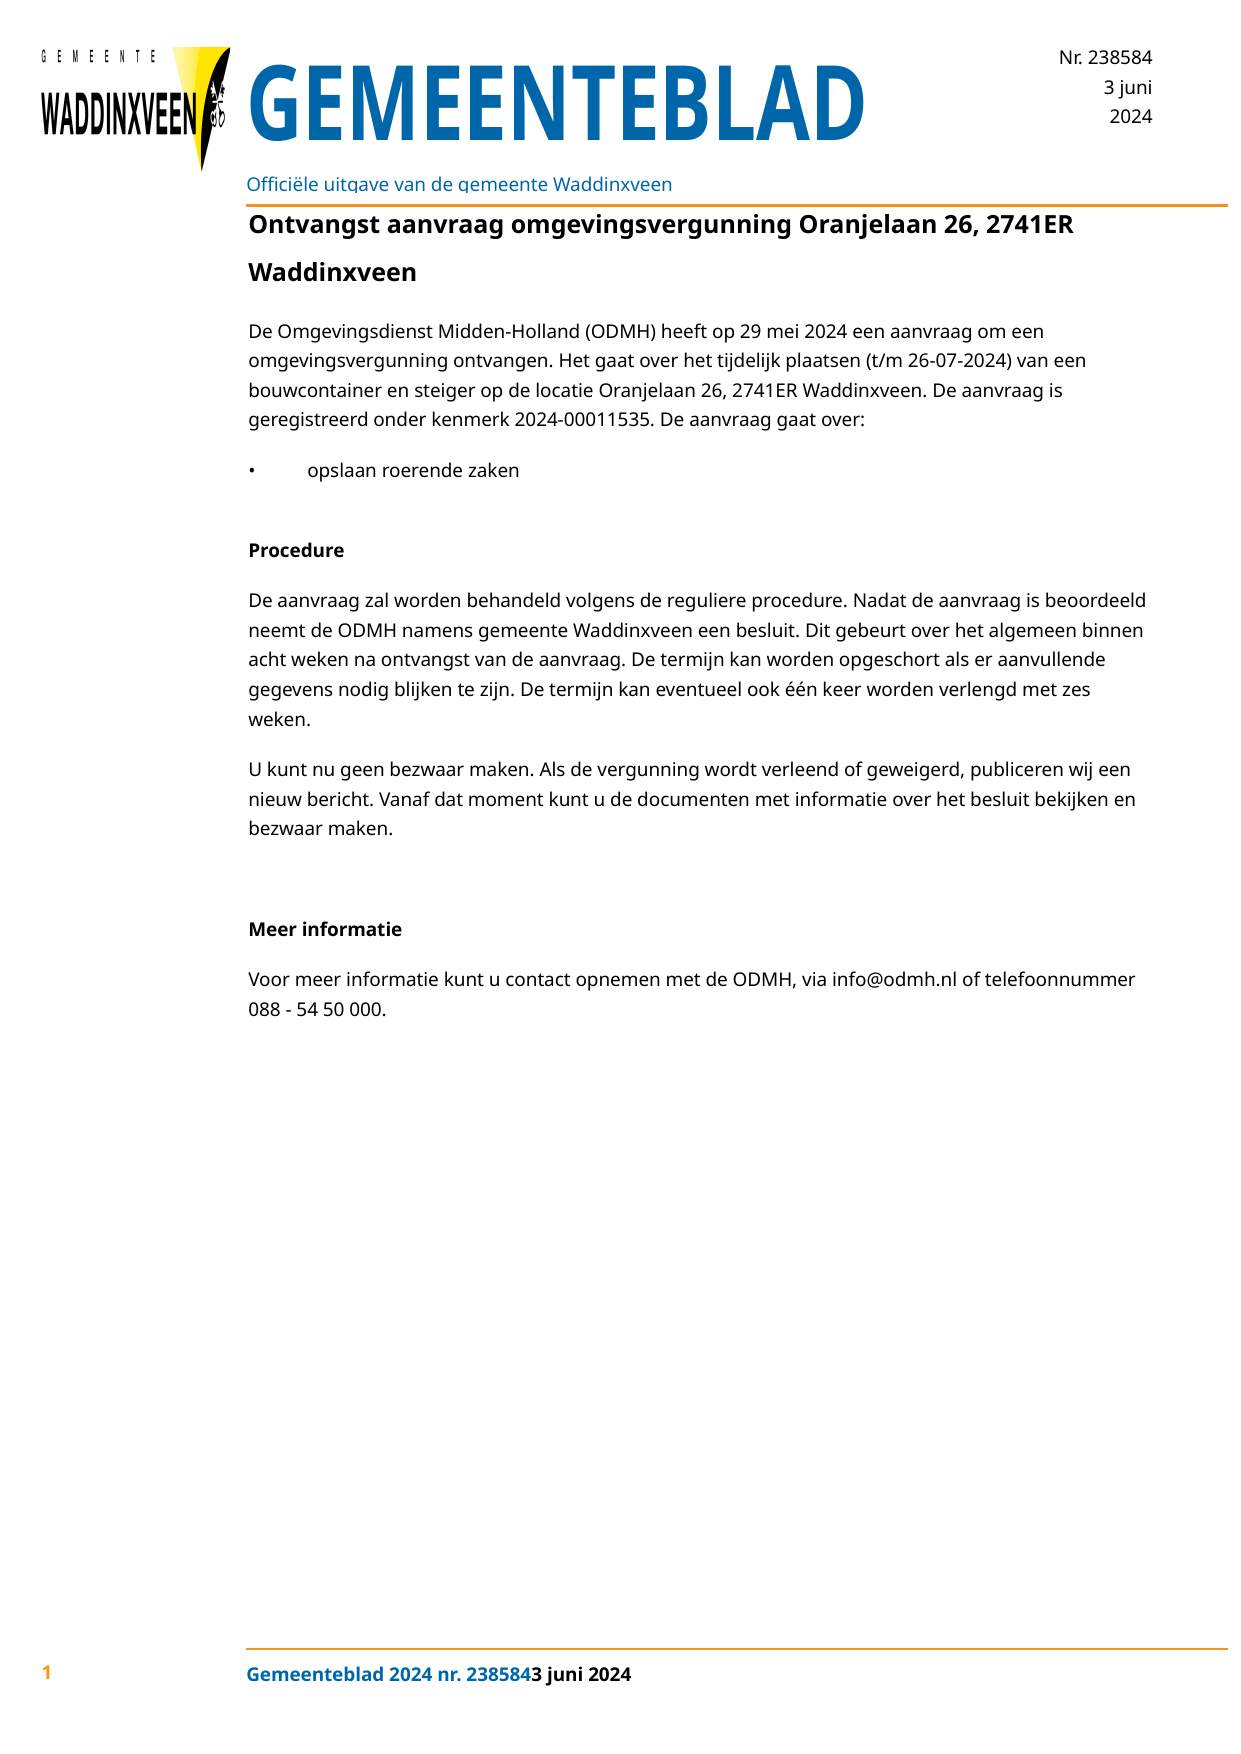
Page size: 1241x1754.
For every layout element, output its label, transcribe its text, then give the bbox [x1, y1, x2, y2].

picture [41, 47, 231, 172]
text De Omgevingsdienst Midden-Holland (ODMH) heeft op 29 mei 2024 een aanvraag om een omgevingsvergunning ontvangen. Het gaat over het tijdelijk plaatsen (t/m 26-07-2024) van een bouwcontainer en steiger op de locatie Oranjelaan 26, 2741ER Waddinxveen. De aanvraag is geregistreerd onder kenmerk 2024-00011535. De aanvraag gaat over: [248, 318, 1152, 432]
text U kunt nu geen bezwaar maken. Als de vergunning wordt verleend of geweigerd, publiceren wij een nieuw bericht. Vanaf dat moment kunt u de documenten met informatie over het besluit bekijken en bezwaar maken. [248, 756, 1152, 841]
text Procedure [248, 537, 1152, 563]
text Voor meer informatie kunt u contact opnemen met de ODMH, via info@odmh.nl of telefoonnummer 088 - 54 50 000. [248, 967, 1152, 1022]
list opslaan roerende zaken [248, 457, 1152, 483]
text De aanvraag zal worden behandeld volgens de reguliere procedure. Nadat de aanvraag is beoordeeld neemt de ODMH namens gemeente Waddinxveen een besluit. Dit gebeurt over het algemeen binnen acht weken na ontvangst van de aanvraag. De termijn kan worden opgeschort als er aanvullende gegevens nodig blijken te zijn. De termijn kan eventueel ook één keer worden verlengd met zes weken. [248, 587, 1152, 732]
text Ontvangst aanvraag omgevingsvergunning Oranjelaan 26, 2741ER Waddinxveen [248, 207, 1152, 288]
text Meer informatie [248, 916, 1152, 942]
